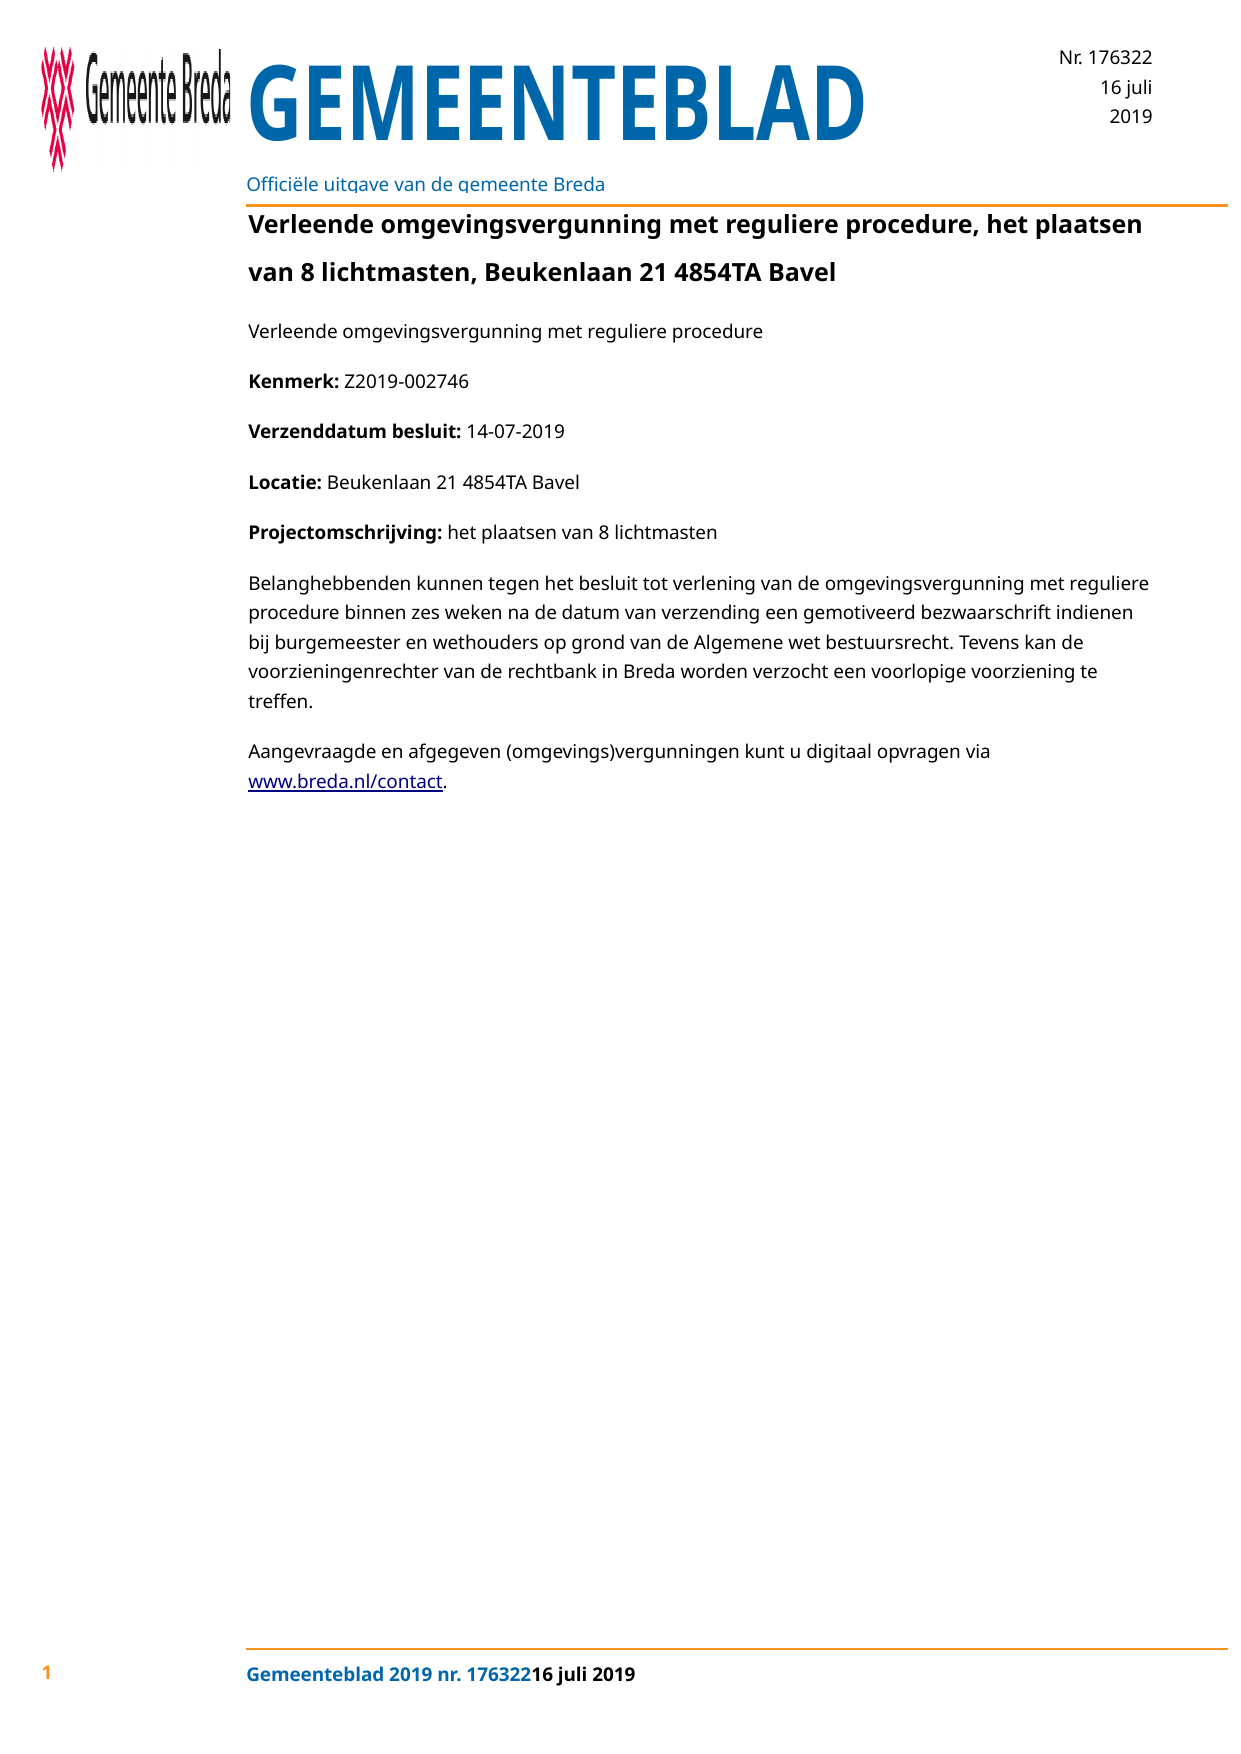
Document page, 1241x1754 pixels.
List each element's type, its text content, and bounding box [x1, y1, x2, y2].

text Belanghebbenden kunnen tegen het besluit tot verlening van de omgevingsvergunning met reguliere procedure binnen zes weken na de datum van verzending een gemotiveerd bezwaarschrift indienen bij burgemeester en wethouders op grond van de Algemene wet bestuursrecht. Tevens kan de voorzieningenrechter van de rechtbank in Breda worden verzocht een voorlopige voorziening te treffen. [248, 570, 1152, 714]
text Verzenddatum besluit: 14-07-2019 [248, 419, 1152, 444]
picture [41, 47, 231, 172]
text Aangevraagde en afgegeven (omgevings)vergunningen kunt u digitaal opvragen via www.breda.nl/contact. [248, 739, 1152, 794]
text Kenmerk: Z2019-002746 [248, 368, 1152, 394]
text Projectomschrijving: het plaatsen van 8 lichtmasten [248, 519, 1152, 545]
text Verleende omgevingsvergunning met reguliere procedure [248, 318, 1152, 344]
text Verleende omgevingsvergunning met reguliere procedure, het plaatsen van 8 lichtmasten, Beukenlaan 21 4854TA Bavel [248, 207, 1152, 288]
text Locatie: Beukenlaan 21 4854TA Bavel [248, 469, 1152, 495]
